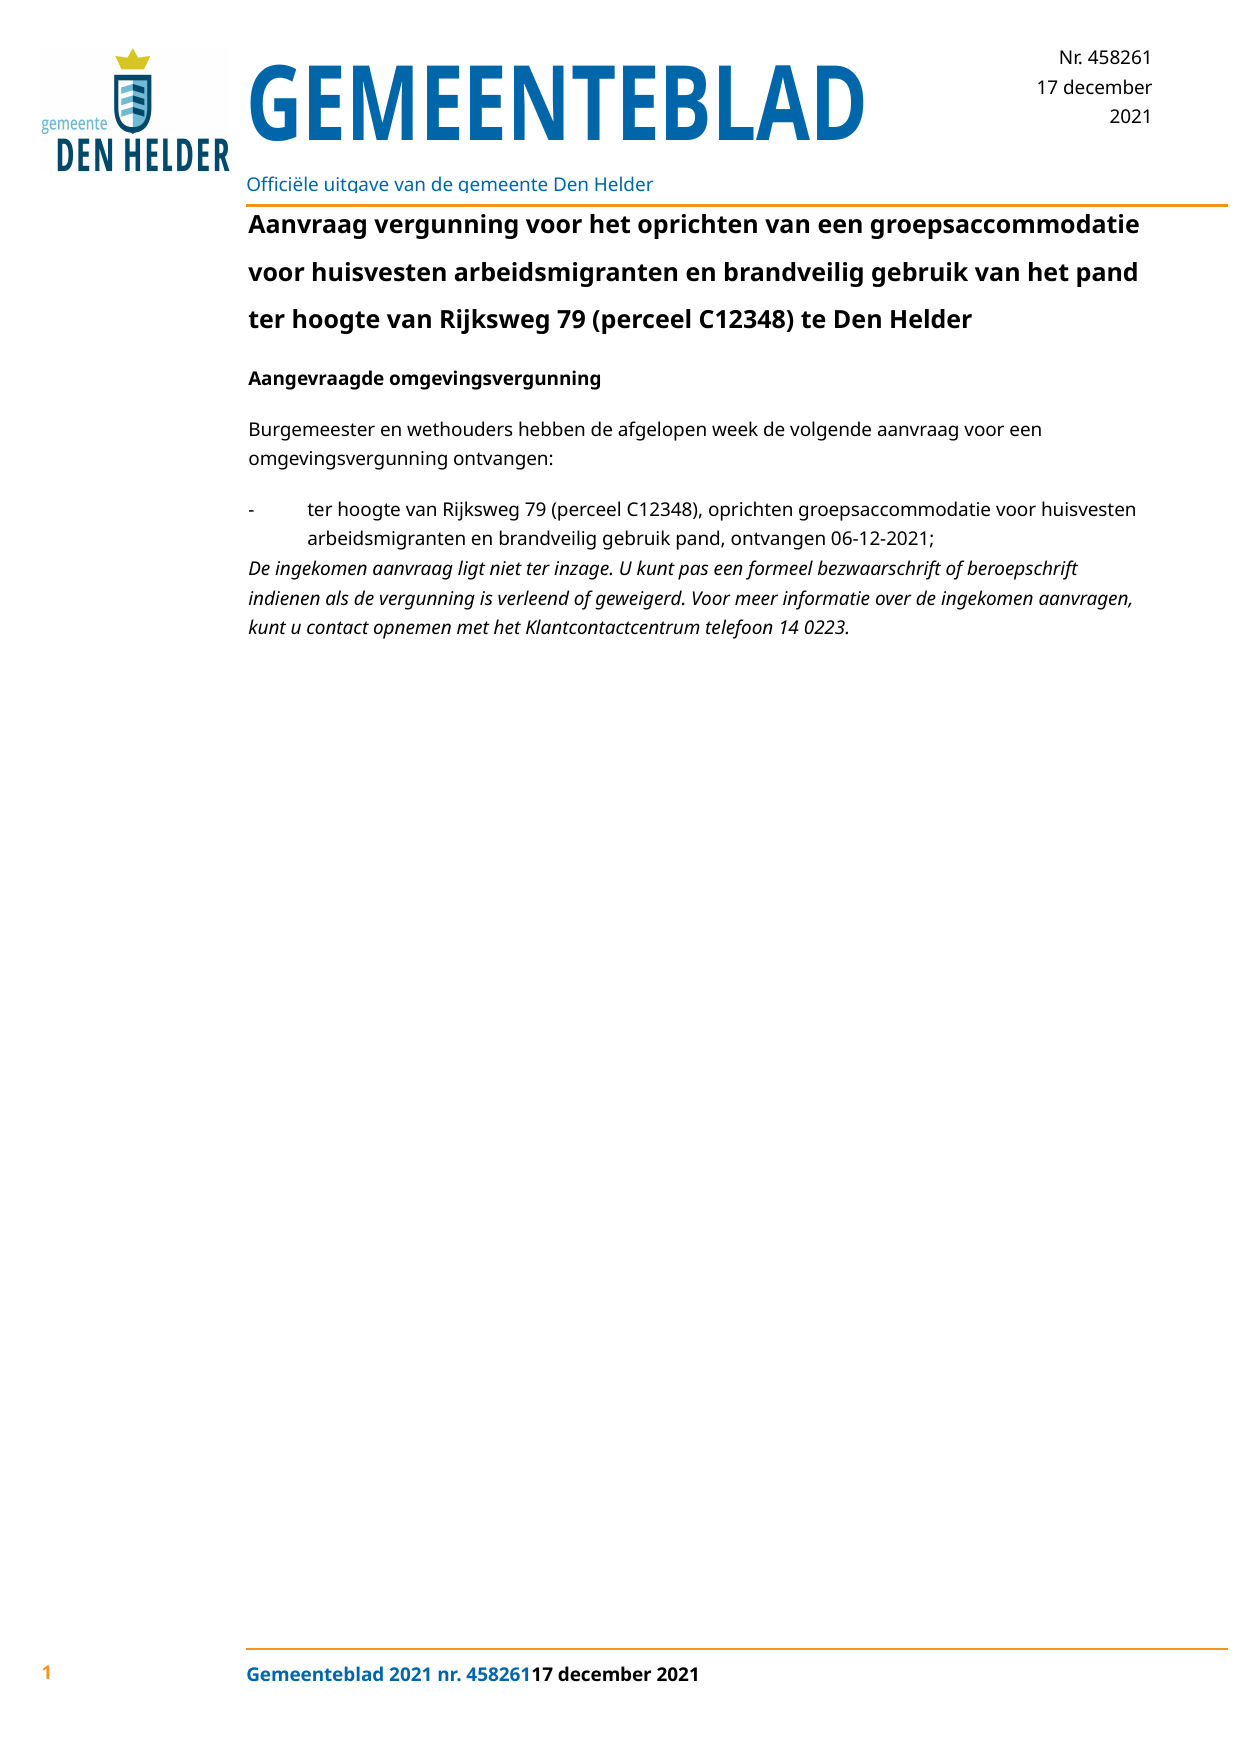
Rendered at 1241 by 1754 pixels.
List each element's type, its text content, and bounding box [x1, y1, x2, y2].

text Burgemeester en wethouders hebben de afgelopen week de volgende aanvraag voor een omgevingsvergunning ontvangen: [248, 416, 1152, 471]
picture [63, 144, 68, 165]
text De ingekomen aanvraag ligt niet ter inzage. U kunt pas een formeel bezwaarschrift of beroepschrift indienen als de vergunning is verleend of geweigerd. Voor meer informatie over de ingekomen aanvragen, kunt u contact opnemen met het Klantcontactcentrum telefoon 14 0223. [248, 555, 1152, 640]
text Aanvraag vergunning voor het oprichten van een groepsaccommodatie voor huisvesten arbeidsmigranten en brandveilig gebruik van het pand ter hoogte van Rijksweg 79 (perceel C12348) te Den Helder [248, 207, 1152, 336]
text Aangevraagde omgevingsvergunning [248, 366, 1152, 391]
picture [182, 144, 187, 165]
picture [220, 160, 224, 172]
list ter hoogte van Rijksweg 79 (perceel C12348), oprichten groepsaccommodatie voor huisvesten arbeidsmigranten en brandveilig gebruik pand, ontvangen 06-12-2021; [248, 496, 1152, 551]
picture [41, 47, 231, 172]
picture [130, 157, 135, 172]
picture [100, 154, 106, 172]
